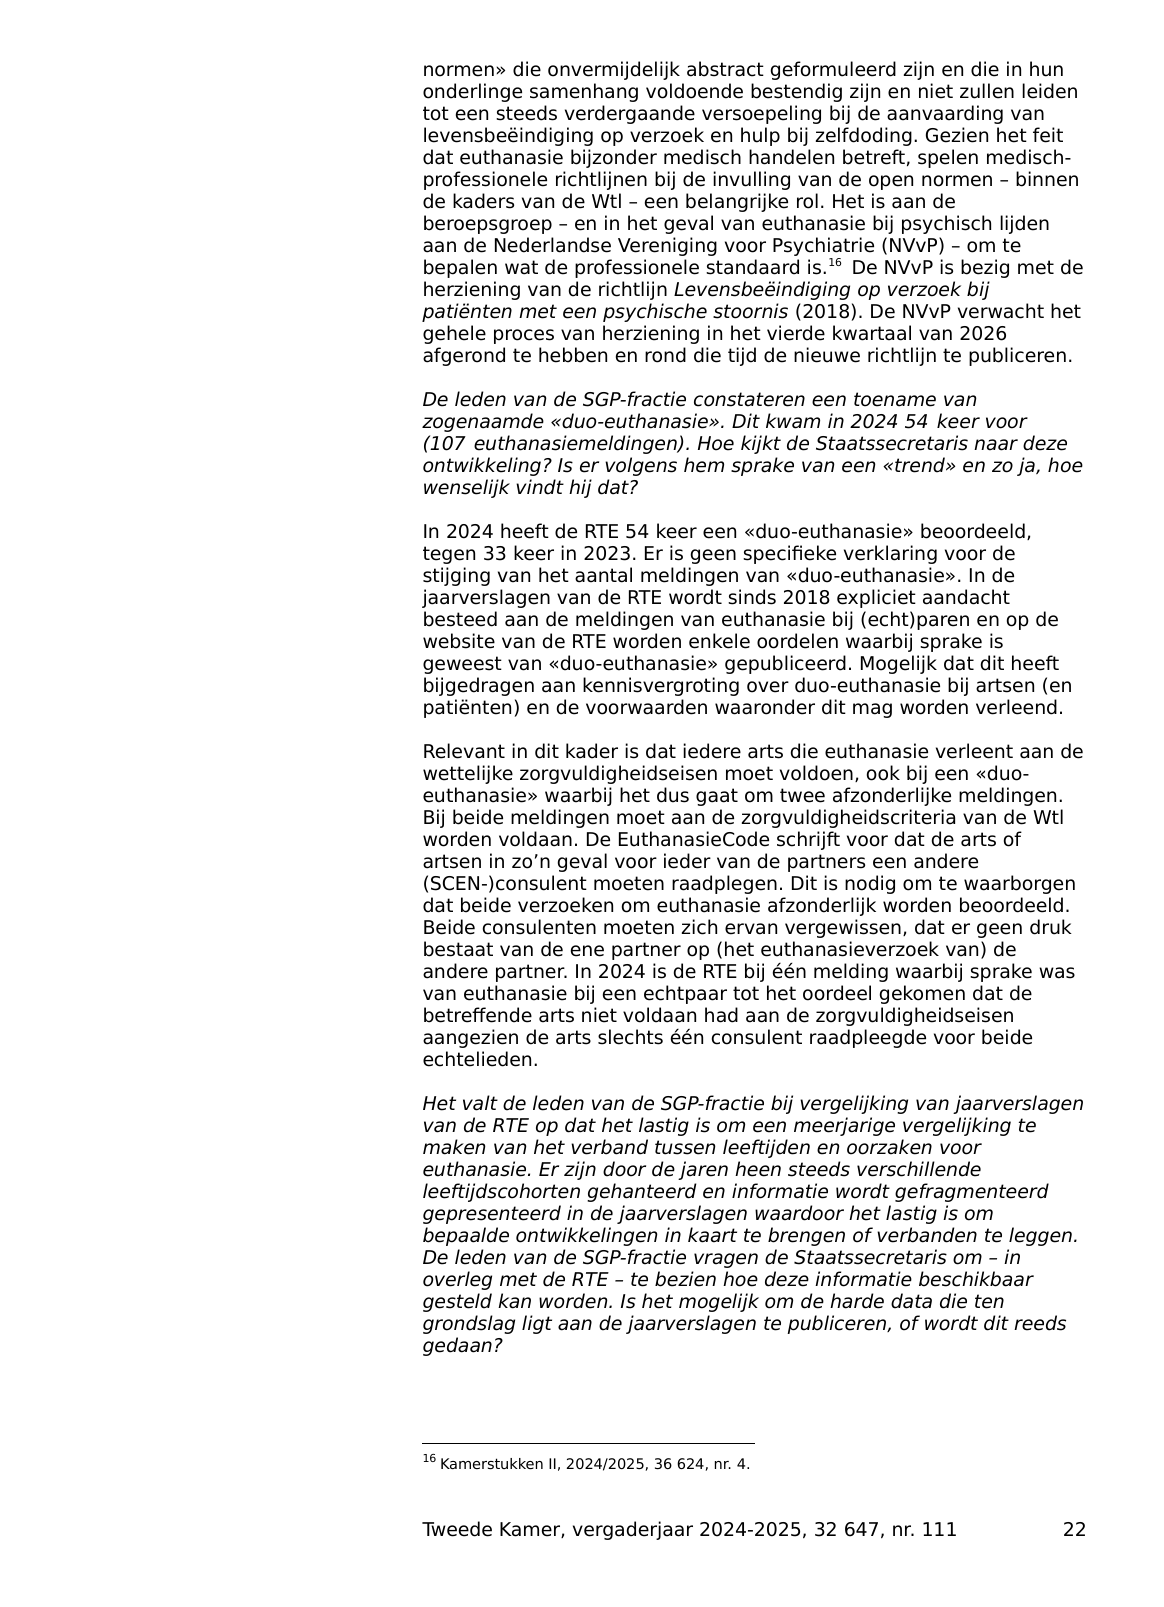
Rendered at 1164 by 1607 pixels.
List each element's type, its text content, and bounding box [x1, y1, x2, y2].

text Kamerstukken II, 2024/2025, 36 624, nr. 4. [422, 1452, 1087, 1474]
text normen» die onvermijdelijk abstract geformuleerd zijn en die in hun onderlinge samenhang voldoende bestendig zijn en niet zullen leiden tot een steeds verdergaande versoepeling bij de aanvaarding van levensbeëindiging op verzoek en hulp bij zelfdoding. Gezien het feit dat euthanasie bijzonder medisch handelen betreft, spelen medisch-professionele richtlijnen bij de invulling van de open normen – binnen de kaders van de Wtl – een belangrijke rol. Het is aan de beroepsgroep – en in het geval van euthanasie bij psychisch lijden aan de Nederlandse Vereniging voor Psychiatrie (NVvP) – om te bepalen wat de professionele standaard is. De NVvP is bezig met de herziening van de richtlijn Levensbeëindiging op verzoek bij patiënten met een psychische stoornis (2018). De NVvP verwacht het gehele proces van herziening in het vierde kwartaal van 2026 afgerond te hebben en rond die tijd de nieuwe richtlijn te publiceren. [422, 59, 1087, 367]
text Het valt de leden van de SGP-fractie bij vergelijking van jaarverslagen van de RTE op dat het lastig is om een meerjarige vergelijking te maken van het verband tussen leeftijden en oorzaken voor euthanasie. Er zijn door de jaren heen steeds verschillende leeftijdscohorten gehanteerd en informatie wordt gefragmenteerd gepresenteerd in de jaarverslagen waardoor het lastig is om bepaalde ontwikkelingen in kaart te brengen of verbanden te leggen. De leden van de SGP-fractie vragen de Staatssecretaris om – in overleg met de RTE – te bezien hoe deze informatie beschikbaar gesteld kan worden. Is het mogelijk om de harde data die ten grondslag ligt aan de jaarverslagen te publiceren, of wordt dit reeds gedaan? [422, 1093, 1087, 1357]
text In 2024 heeft de RTE 54 keer een «duo-euthanasie» beoordeeld, tegen 33 keer in 2023. Er is geen specifieke verklaring voor de stijging van het aantal meldingen van «duo-euthanasie». In de jaarverslagen van de RTE wordt sinds 2018 expliciet aandacht besteed aan de meldingen van euthanasie bij (echt)paren en op de website van de RTE worden enkele oordelen waarbij sprake is geweest van «duo-euthanasie» gepubliceerd. Mogelijk dat dit heeft bijgedragen aan kennisvergroting over duo-euthanasie bij artsen (en patiënten) en de voorwaarden waaronder dit mag worden verleend. [422, 521, 1087, 719]
text De leden van de SGP-fractie constateren een toename van zogenaamde «duo-euthanasie». Dit kwam in 2024 54 keer voor (107 euthanasiemeldingen). Hoe kijkt de Staatssecretaris naar deze ontwikkeling? Is er volgens hem sprake van een «trend» en zo ja, hoe wenselijk vindt hij dat? [422, 389, 1087, 499]
text Relevant in dit kader is dat iedere arts die euthanasie verleent aan de wettelijke zorgvuldigheidseisen moet voldoen, ook bij een «duo-euthanasie» waarbij het dus gaat om twee afzonderlijke meldingen. Bij beide meldingen moet aan de zorgvuldigheidscriteria van de Wtl worden voldaan. De EuthanasieCode schrijft voor dat de arts of artsen in zo’n geval voor ieder van de partners een andere (SCEN-)consulent moeten raadplegen. Dit is nodig om te waarborgen dat beide verzoeken om euthanasie afzonderlijk worden beoordeeld. Beide consulenten moeten zich ervan vergewissen, dat er geen druk bestaat van de ene partner op (het euthanasieverzoek van) de andere partner. In 2024 is de RTE bij één melding waarbij sprake was van euthanasie bij een echtpaar tot het oordeel gekomen dat de betreffende arts niet voldaan had aan de zorgvuldigheidseisen aangezien de arts slechts één consulent raadpleegde voor beide echtelieden. [422, 741, 1087, 1071]
